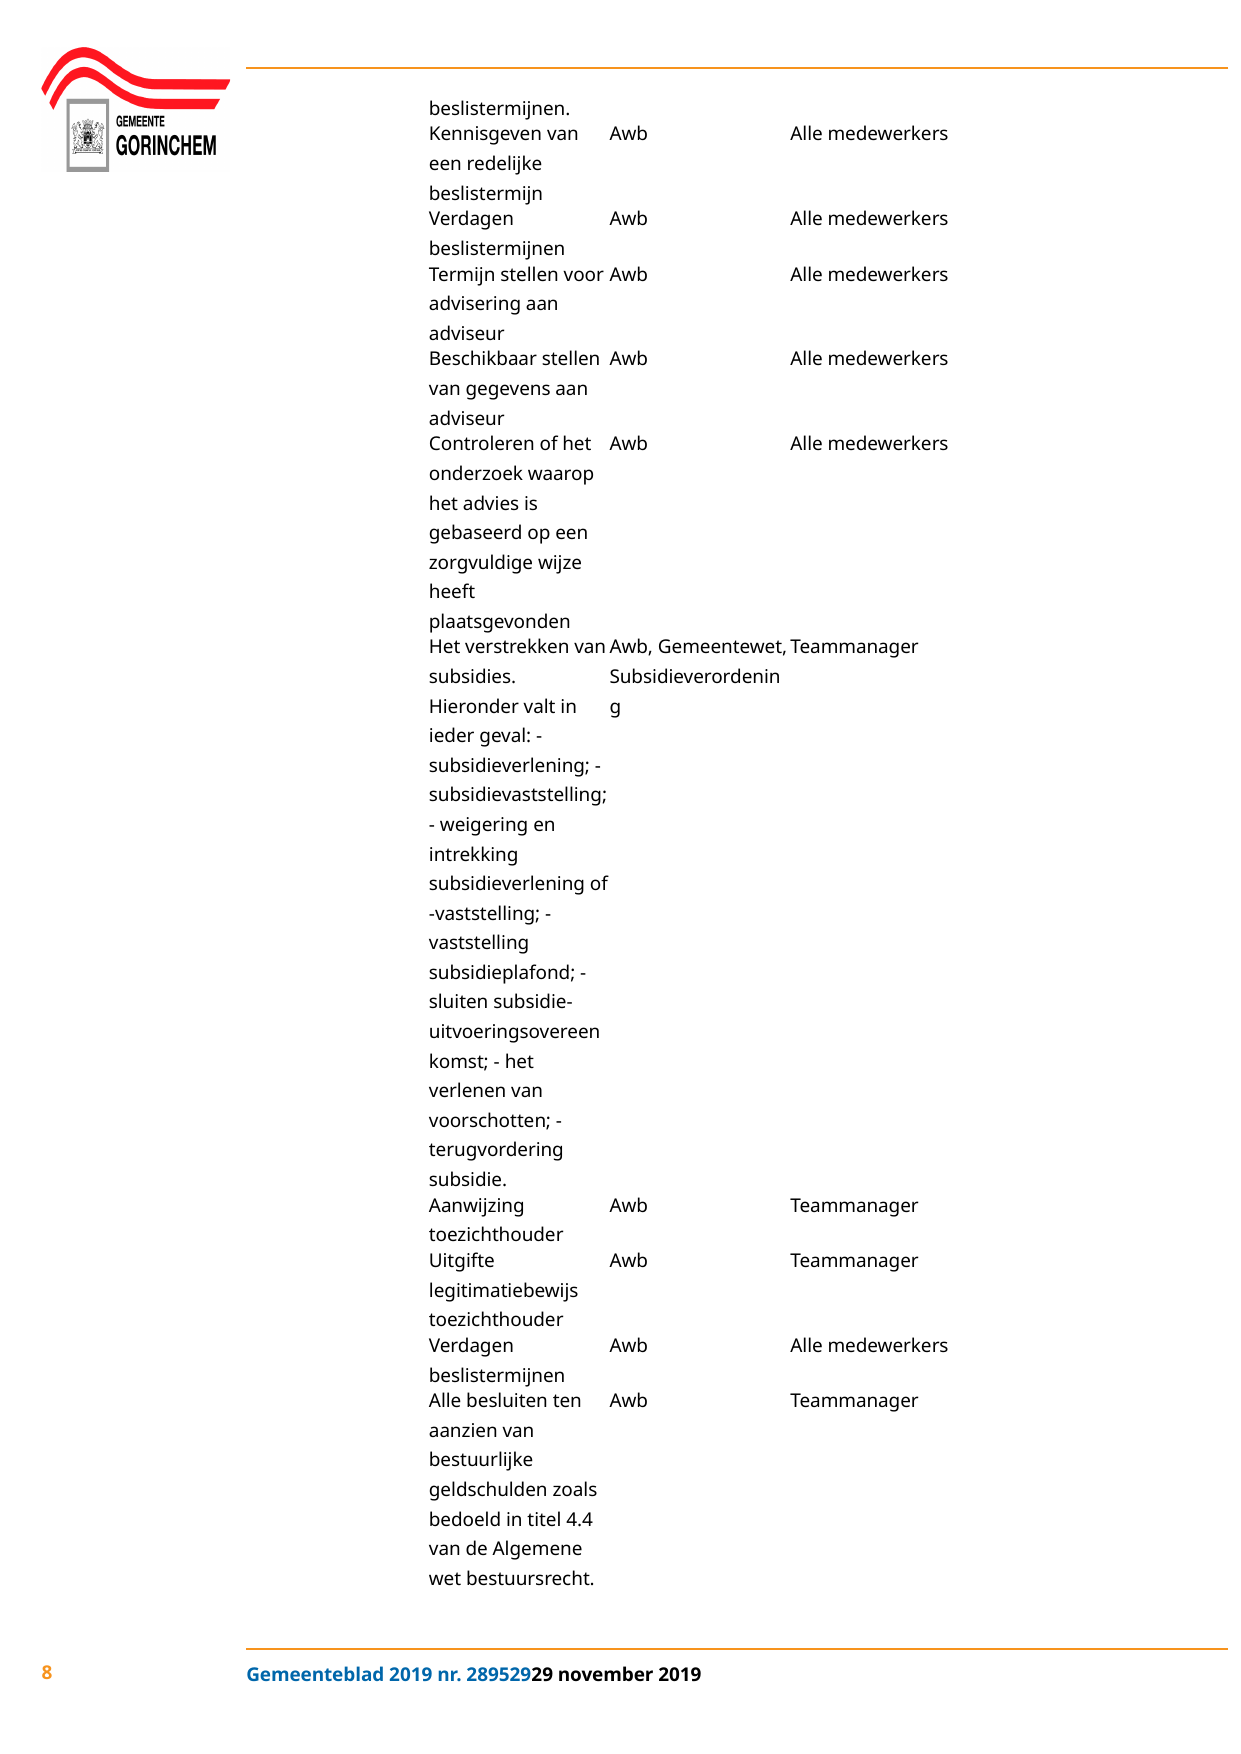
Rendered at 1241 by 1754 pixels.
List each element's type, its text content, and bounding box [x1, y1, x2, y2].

table_cell [248, 121, 429, 205]
table_cell [790, 95, 971, 121]
table_cell Alle medewerkers [790, 346, 971, 431]
table_cell Alle medewerkers [790, 431, 971, 634]
table_cell Awb [609, 346, 790, 431]
table_cell Kennisgeven van een redelijke beslistermijn [429, 121, 609, 205]
table_cell Alle medewerkers [790, 205, 971, 261]
table_cell [248, 1192, 429, 1247]
table_cell Awb [609, 121, 790, 205]
table_cell [971, 121, 1152, 205]
table_cell Teammanager [790, 1247, 971, 1332]
table_cell [248, 95, 429, 121]
table_cell Alle medewerkers [790, 261, 971, 346]
table_cell Teammanager [790, 634, 971, 1192]
table_cell Alle medewerkers [790, 1332, 971, 1387]
table_cell Awb [609, 1192, 790, 1247]
table_cell Beschikbaar stellen van gegevens aan adviseur [429, 346, 609, 431]
table_cell Teammanager [790, 1388, 971, 1591]
table_cell [971, 1388, 1152, 1591]
table_cell Het verstrekken van subsidies. Hieronder valt in ieder geval: - subsidieverlening; - subsidievaststelling; - weigering en intrekking subsidieverlening of -vaststelling; - vaststelling subsidieplafond; - sluiten subsidie-uitvoeringsovereenkomst; - het verlenen van voorschotten; - terugvordering subsidie. [429, 634, 609, 1192]
table_cell [248, 1388, 429, 1591]
table_cell [248, 634, 429, 1192]
table_cell [248, 205, 429, 261]
table_cell Termijn stellen voor advisering aan adviseur [429, 261, 609, 346]
table_cell [248, 1332, 429, 1387]
table_cell [248, 261, 429, 346]
table_cell Alle medewerkers [790, 121, 971, 205]
table_cell Awb [609, 261, 790, 346]
table_cell Verdagen beslistermijnen [429, 205, 609, 261]
table_cell [971, 1247, 1152, 1332]
table_cell Awb [609, 1247, 790, 1332]
table_cell Awb, Gemeentewet, Subsidieverordening [609, 634, 790, 1192]
table_cell Awb [609, 1332, 790, 1387]
table_cell Verdagen beslistermijnen [429, 1332, 609, 1387]
table_cell [971, 634, 1152, 1192]
table_cell Alle besluiten ten aanzien van bestuurlijke geldschulden zoals bedoeld in titel 4.4 van de Algemene wet bestuursrecht. [429, 1388, 609, 1591]
table_cell beslistermijnen. [429, 95, 609, 121]
table_cell [971, 261, 1152, 346]
table_cell [971, 95, 1152, 121]
table_cell Awb [609, 1388, 790, 1591]
table_cell [971, 431, 1152, 634]
table_cell [248, 431, 429, 634]
table_cell Controleren of het onderzoek waarop het advies is gebaseerd op een zorgvuldige wijze heeft plaatsgevonden [429, 431, 609, 634]
table_cell [248, 346, 429, 431]
table_cell [971, 1332, 1152, 1387]
table_cell Teammanager [790, 1192, 971, 1247]
table_cell Aanwijzing toezichthouder [429, 1192, 609, 1247]
table_cell [609, 95, 790, 121]
table_cell [971, 205, 1152, 261]
table_cell Awb [609, 205, 790, 261]
picture [41, 47, 231, 172]
table_cell [971, 1192, 1152, 1247]
table_cell [971, 346, 1152, 431]
table_cell Uitgifte legitimatiebewijs toezichthouder [429, 1247, 609, 1332]
table_cell [248, 1247, 429, 1332]
table_cell Awb [609, 431, 790, 634]
